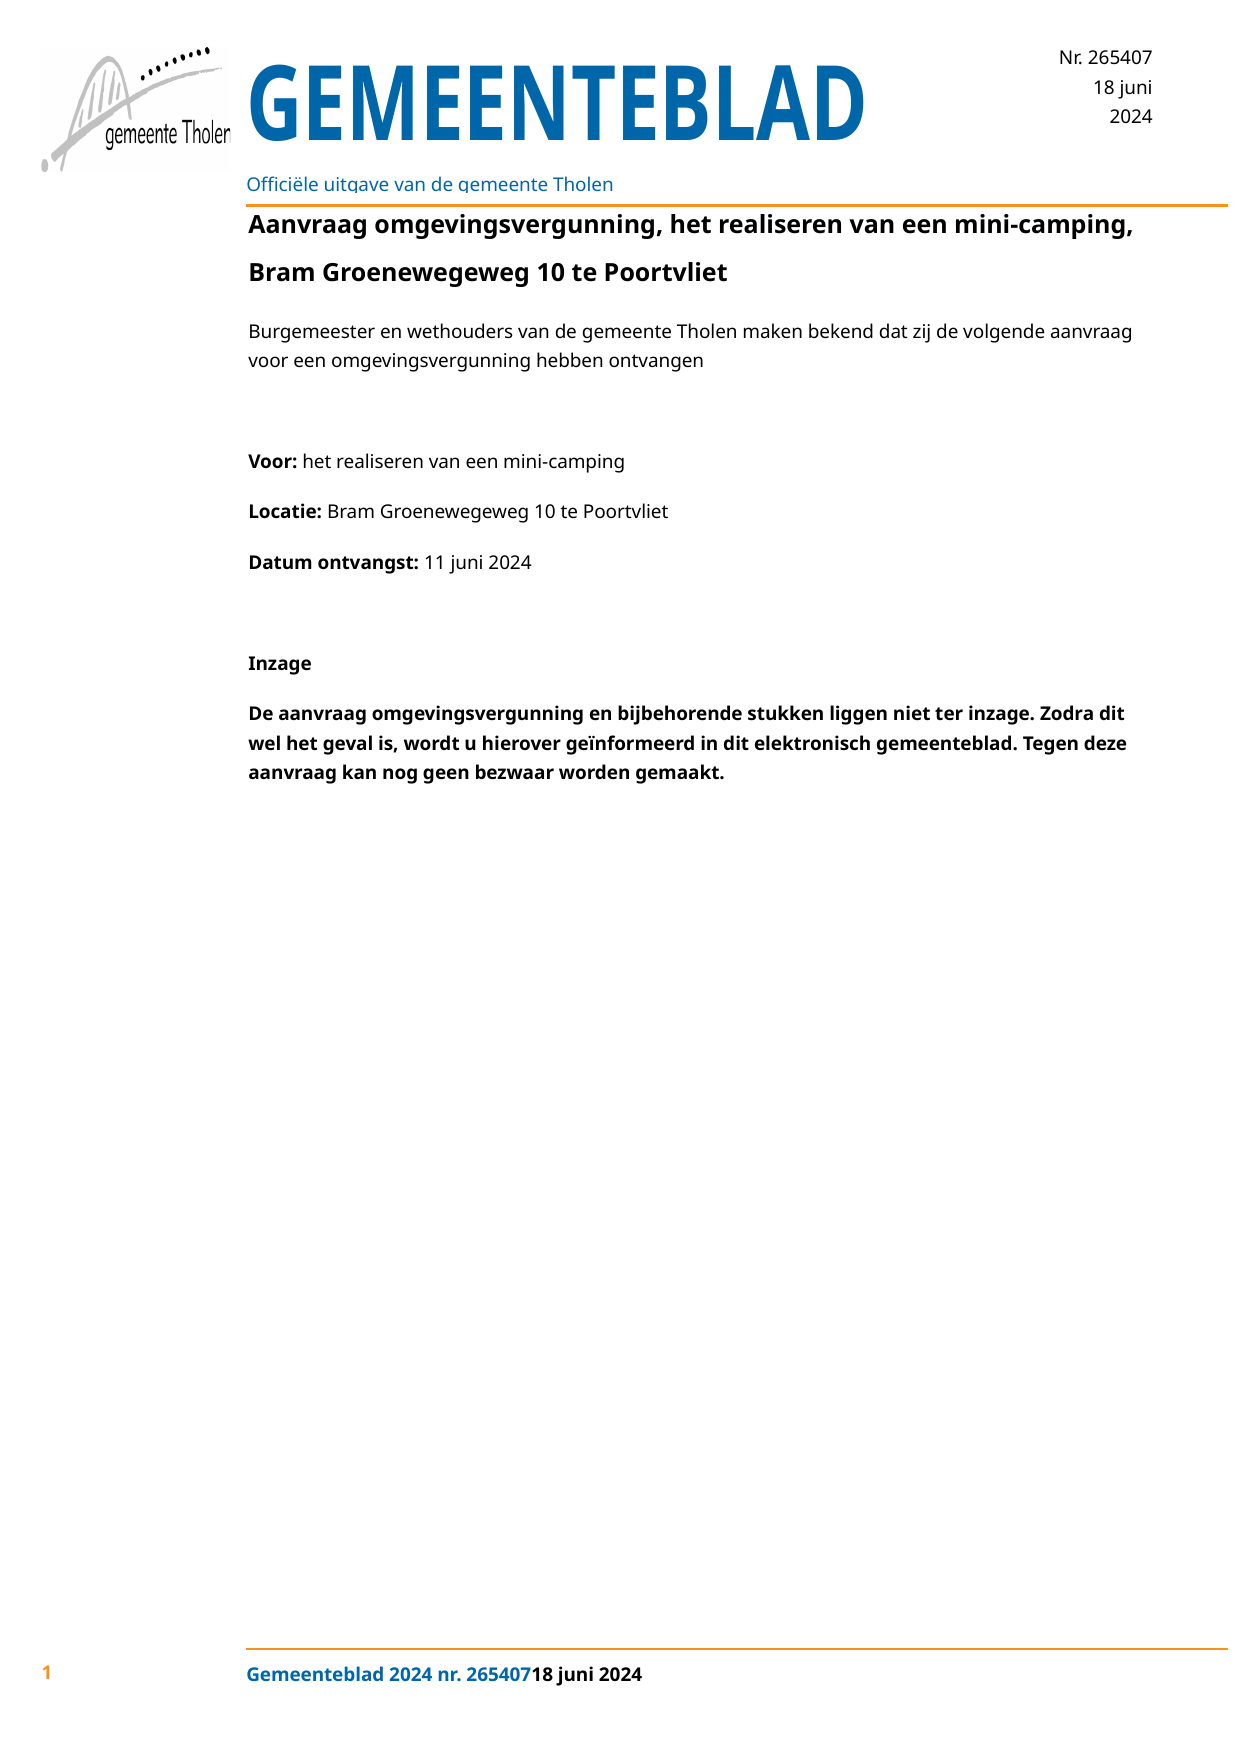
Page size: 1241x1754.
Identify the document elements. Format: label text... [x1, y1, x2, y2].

text De aanvraag omgevingsvergunning en bijbehorende stukken liggen niet ter inzage. Zodra dit wel het geval is, wordt u hierover geïnformeerd in dit elektronisch gemeenteblad. Tegen deze aanvraag kan nog geen bezwaar worden gemaakt. [248, 700, 1152, 785]
text Inzage [248, 650, 1152, 676]
text Datum ontvangst: 11 juni 2024 [248, 549, 1152, 575]
text Locatie: Bram Groenewegeweg 10 te Poortvliet [248, 499, 1152, 524]
text Aanvraag omgevingsvergunning, het realiseren van een mini-camping, Bram Groenewegeweg 10 te Poortvliet [248, 207, 1152, 288]
text Burgemeester en wethouders van de gemeente Tholen maken bekend dat zij de volgende aanvraag voor een omgevingsvergunning hebben ontvangen [248, 318, 1152, 373]
text Voor: het realiseren van een mini-camping [248, 448, 1152, 474]
picture [41, 47, 231, 172]
